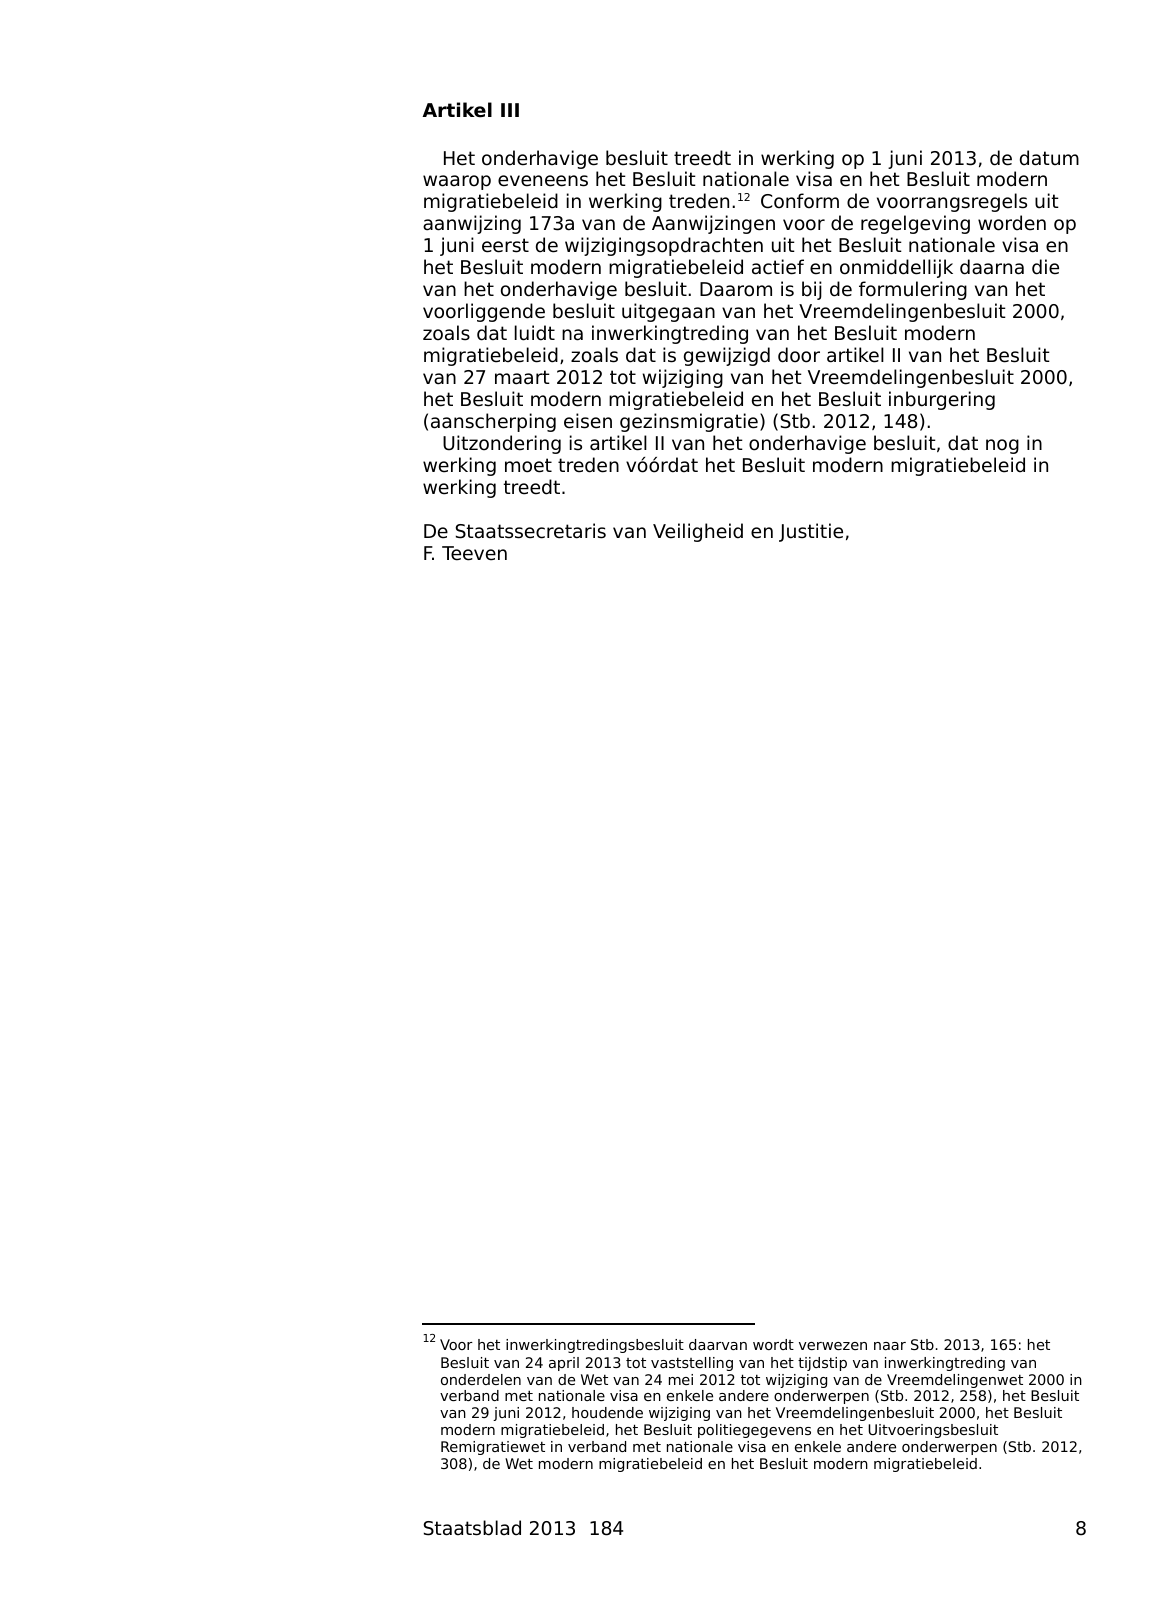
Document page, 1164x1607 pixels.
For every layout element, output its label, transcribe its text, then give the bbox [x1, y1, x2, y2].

text Het onderhavige besluit treedt in werking op 1 juni 2013, de datum waarop eveneens het Besluit nationale visa en het Besluit modern migratiebeleid in werking treden. Conform de voorrangsregels uit aanwijzing 173a van de Aanwijzingen voor de regelgeving worden op 1 juni eerst de wijzigingsopdrachten uit het Besluit nationale visa en het Besluit modern migratiebeleid actief en onmiddellijk daarna die van het onderhavige besluit. Daarom is bij de formulering van het voorliggende besluit uitgegaan van het Vreemdelingenbesluit 2000, zoals dat luidt na inwerkingtreding van het Besluit modern migratiebeleid, zoals dat is gewijzigd door artikel II van het Besluit van 27 maart 2012 tot wijziging van het Vreemdelingenbesluit 2000, het Besluit modern migratiebeleid en het Besluit inburgering (aanscherping eisen gezinsmigratie) (Stb. 2012, 148). [422, 147, 1087, 433]
text Uitzondering is artikel II van het onderhavige besluit, dat nog in werking moet treden vóórdat het Besluit modern migratiebeleid in werking treedt. [422, 433, 1087, 499]
subtitle Artikel III [422, 100, 1087, 122]
text De Staatssecretaris van Veiligheid en Justitie, F. Teeven [422, 521, 1087, 565]
text Voor het inwerkingtredingsbesluit daarvan wordt verwezen naar Stb. 2013, 165: het Besluit van 24 april 2013 tot vaststelling van het tijdstip van inwerkingtreding van onderdelen van de Wet van 24 mei 2012 tot wijziging van de Vreemdelingenwet 2000 in verband met nationale visa en enkele andere onderwerpen (Stb. 2012, 258), het Besluit van 29 juni 2012, houdende wijziging van het Vreemdelingenbesluit 2000, het Besluit modern migratiebeleid, het Besluit politiegegevens en het Uitvoeringsbesluit Remigratiewet in verband met nationale visa en enkele andere onderwerpen (Stb. 2012, 308), de Wet modern migratiebeleid en het Besluit modern migratiebeleid. [422, 1333, 1087, 1473]
